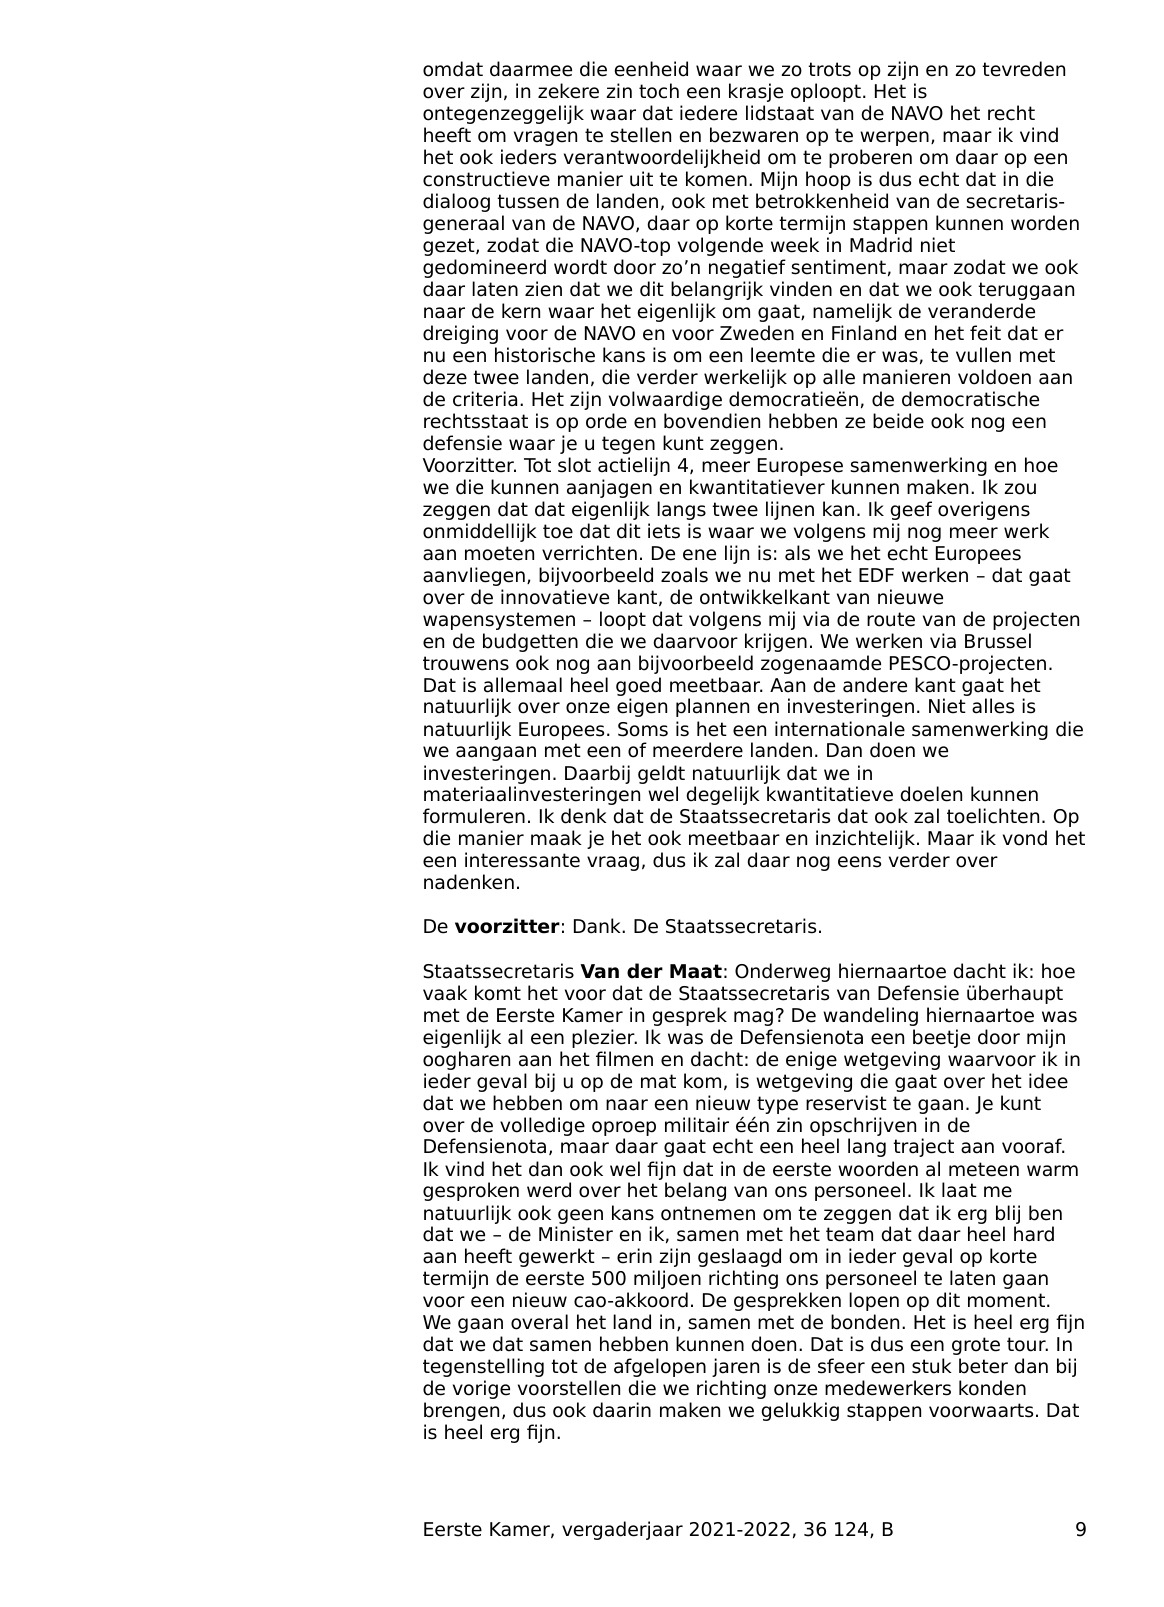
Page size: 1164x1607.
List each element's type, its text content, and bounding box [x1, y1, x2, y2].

text Staatssecretaris Van der Maat: Onderweg hiernaartoe dacht ik: hoe vaak komt het voor dat de Staatssecretaris van Defensie überhaupt met de Eerste Kamer in gesprek mag? De wandeling hiernaartoe was eigenlijk al een plezier. Ik was de Defensienota een beetje door mijn oogharen aan het filmen en dacht: de enige wetgeving waarvoor ik in ieder geval bij u op de mat kom, is wetgeving die gaat over het idee dat we hebben om naar een nieuw type reservist te gaan. Je kunt over de volledige oproep militair één zin opschrijven in de Defensienota, maar daar gaat echt een heel lang traject aan vooraf. Ik vind het dan ook wel fijn dat in de eerste woorden al meteen warm gesproken werd over het belang van ons personeel. Ik laat me natuurlijk ook geen kans ontnemen om te zeggen dat ik erg blij ben dat we – de Minister en ik, samen met het team dat daar heel hard aan heeft gewerkt – erin zijn geslaagd om in ieder geval op korte termijn de eerste 500 miljoen richting ons personeel te laten gaan voor een nieuw cao-akkoord. De gesprekken lopen op dit moment. We gaan overal het land in, samen met de bonden. Het is heel erg fijn dat we dat samen hebben kunnen doen. Dat is dus een grote tour. In tegenstelling tot de afgelopen jaren is de sfeer een stuk beter dan bij de vorige voorstellen die we richting onze medewerkers konden brengen, dus ook daarin maken we gelukkig stappen voorwaarts. Dat is heel erg fijn. [422, 961, 1087, 1444]
text De voorzitter: Dank. De Staatssecretaris. [422, 916, 1087, 938]
text omdat daarmee die eenheid waar we zo trots op zijn en zo tevreden over zijn, in zekere zin toch een krasje oploopt. Het is ontegenzeggelijk waar dat iedere lidstaat van de NAVO het recht heeft om vragen te stellen en bezwaren op te werpen, maar ik vind het ook ieders verantwoordelijkheid om te proberen om daar op een constructieve manier uit te komen. Mijn hoop is dus echt dat in die dialoog tussen de landen, ook met betrokkenheid van de secretaris-generaal van de NAVO, daar op korte termijn stappen kunnen worden gezet, zodat die NAVO-top volgende week in Madrid niet gedomineerd wordt door zo’n negatief sentiment, maar zodat we ook daar laten zien dat we dit belangrijk vinden en dat we ook teruggaan naar de kern waar het eigenlijk om gaat, namelijk de veranderde dreiging voor de NAVO en voor Zweden en Finland en het feit dat er nu een historische kans is om een leemte die er was, te vullen met deze twee landen, die verder werkelijk op alle manieren voldoen aan de criteria. Het zijn volwaardige democratieën, de democratische rechtsstaat is op orde en bovendien hebben ze beide ook nog een defensie waar je u tegen kunt zeggen. [422, 59, 1087, 455]
text Voorzitter. Tot slot actielijn 4, meer Europese samenwerking en hoe we die kunnen aanjagen en kwantitatiever kunnen maken. Ik zou zeggen dat dat eigenlijk langs twee lijnen kan. Ik geef overigens onmiddellijk toe dat dit iets is waar we volgens mij nog meer werk aan moeten verrichten. De ene lijn is: als we het echt Europees aanvliegen, bijvoorbeeld zoals we nu met het EDF werken – dat gaat over de innovatieve kant, de ontwikkelkant van nieuwe wapensystemen – loopt dat volgens mij via de route van de projecten en de budgetten die we daarvoor krijgen. We werken via Brussel trouwens ook nog aan bijvoorbeeld zogenaamde PESCO-projecten. Dat is allemaal heel goed meetbaar. Aan de andere kant gaat het natuurlijk over onze eigen plannen en investeringen. Niet alles is natuurlijk Europees. Soms is het een internationale samenwerking die we aangaan met een of meerdere landen. Dan doen we investeringen. Daarbij geldt natuurlijk dat we in materiaalinvesteringen wel degelijk kwantitatieve doelen kunnen formuleren. Ik denk dat de Staatssecretaris dat ook zal toelichten. Op die manier maak je het ook meetbaar en inzichtelijk. Maar ik vond het een interessante vraag, dus ik zal daar nog eens verder over nadenken. [422, 455, 1087, 894]
